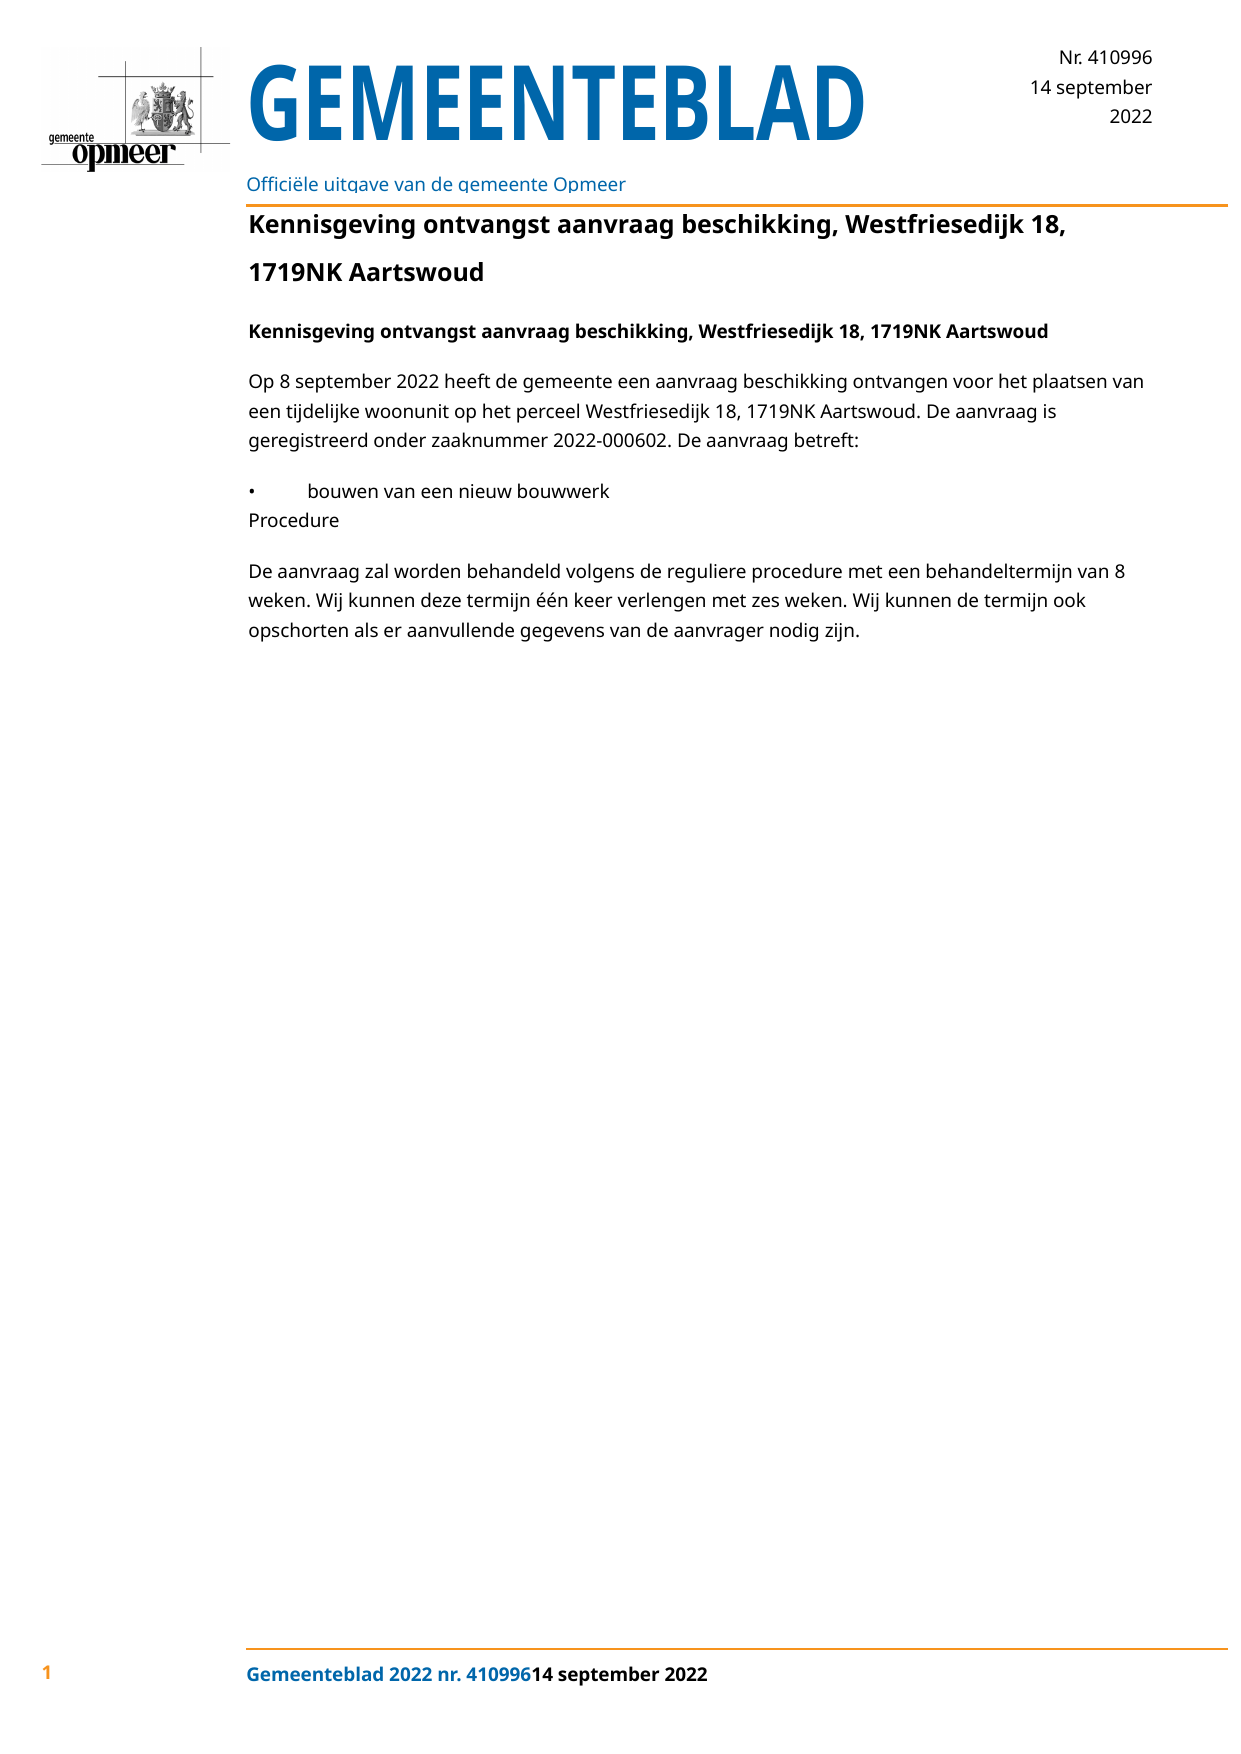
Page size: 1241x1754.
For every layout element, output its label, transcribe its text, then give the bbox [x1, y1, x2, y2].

list bouwen van een nieuw bouwwerk [248, 478, 1152, 504]
text Op 8 september 2022 heeft de gemeente een aanvraag beschikking ontvangen voor het plaatsen van een tijdelijke woonunit op het perceel Westfriesedijk 18, 1719NK Aartswoud. De aanvraag is geregistreerd onder zaaknummer 2022-000602. De aanvraag betreft: [248, 368, 1152, 453]
picture [41, 47, 231, 172]
text Procedure [248, 507, 1152, 533]
text Kennisgeving ontvangst aanvraag beschikking, Westfriesedijk 18, 1719NK Aartswoud [248, 207, 1152, 288]
text De aanvraag zal worden behandeld volgens de reguliere procedure met een behandeltermijn van 8 weken. Wij kunnen deze termijn één keer verlengen met zes weken. Wij kunnen de termijn ook opschorten als er aanvullende gegevens van de aanvrager nodig zijn. [248, 558, 1152, 643]
text Kennisgeving ontvangst aanvraag beschikking, Westfriesedijk 18, 1719NK Aartswoud [248, 318, 1152, 344]
